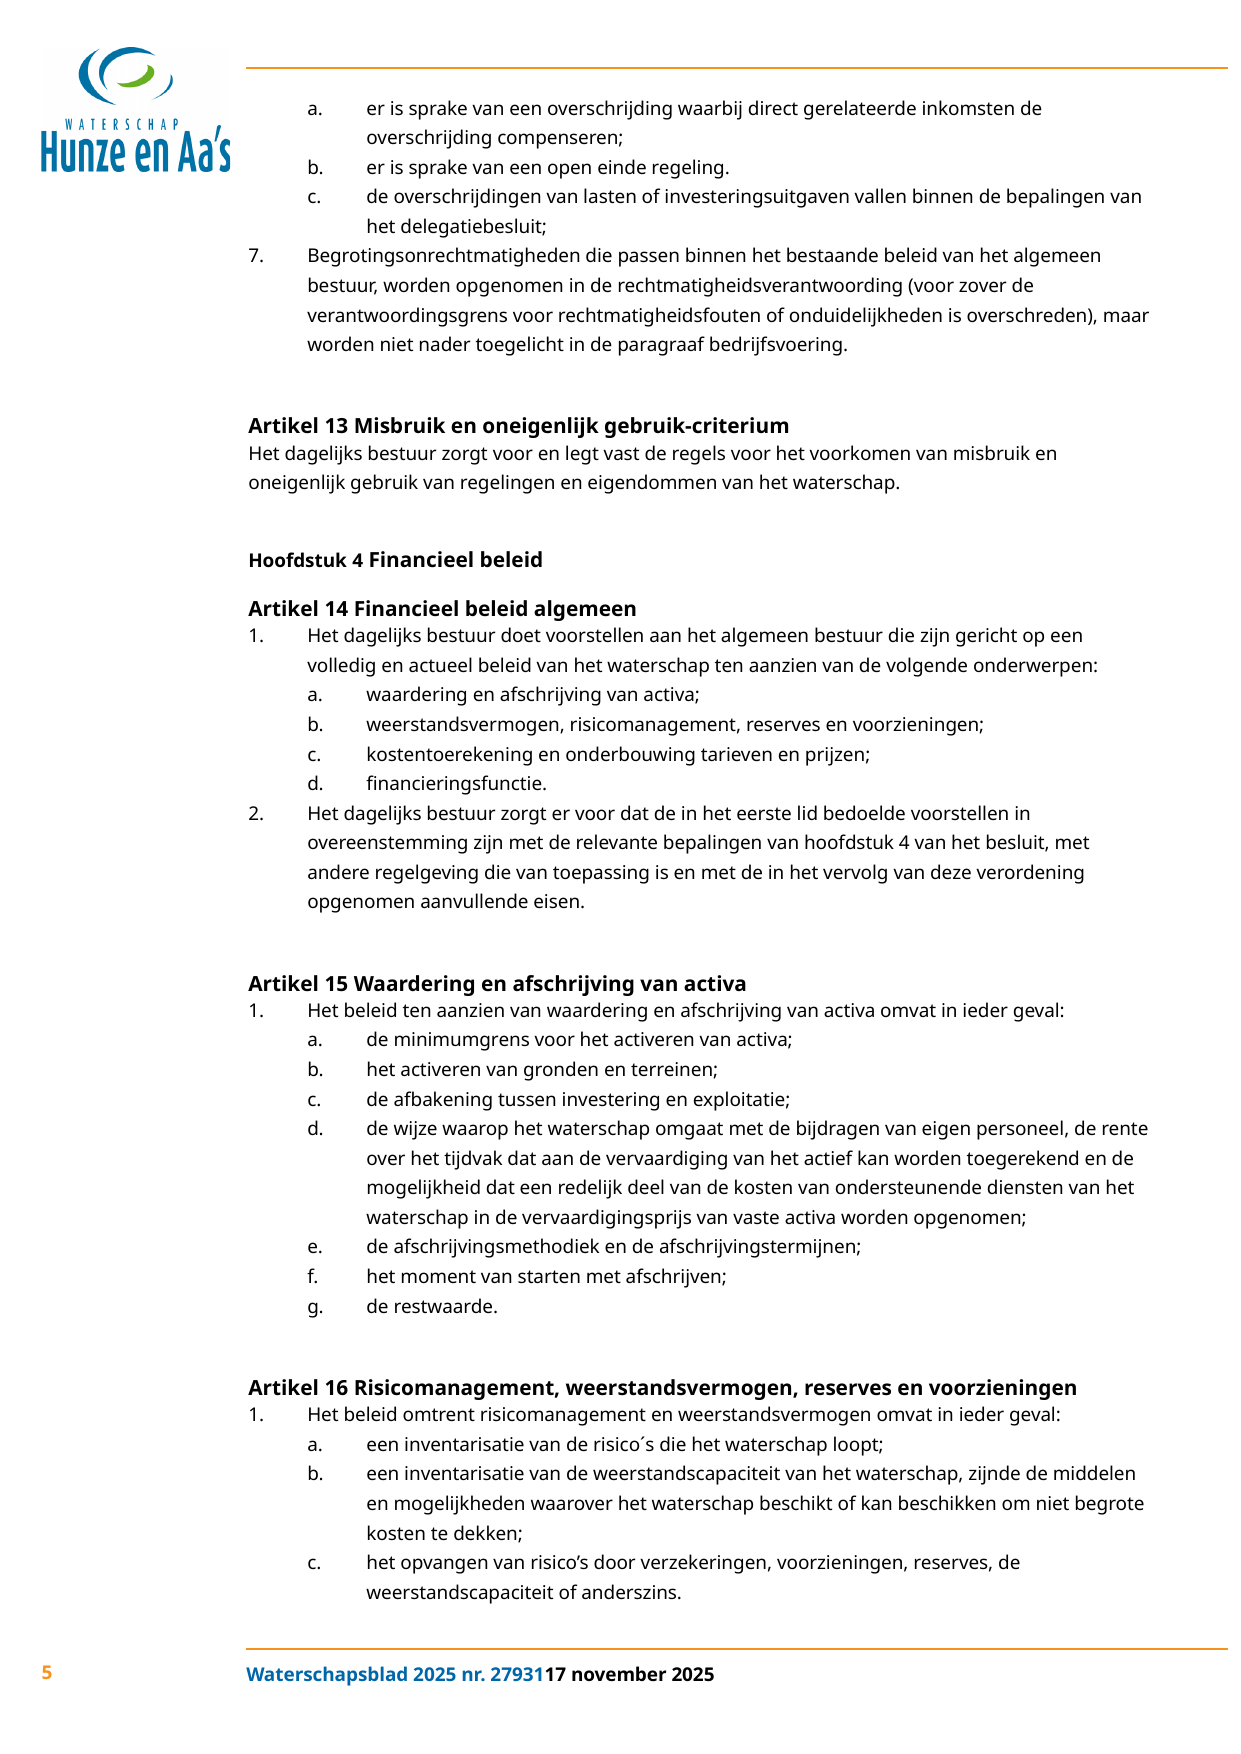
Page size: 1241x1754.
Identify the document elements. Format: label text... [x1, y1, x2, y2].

list kostentoerekening en onderbouwing tarieven en prijzen; [307, 741, 1152, 766]
list Het beleid ten aanzien van waardering en afschrijving van activa omvat in ieder geval: [248, 997, 1152, 1023]
list Begrotingsonrechtmatigheden die passen binnen het bestaande beleid van het algemeen bestuur, worden opgenomen in de rechtmatigheidsverantwoording (voor zover de verantwoordingsgrens voor rechtmatigheidsfouten of onduidelijkheden is overschreden), maar worden niet nader toegelicht in de paragraaf bedrijfsvoering. [248, 243, 1152, 357]
list financieringsfunctie. [307, 770, 1152, 796]
list de minimumgrens voor het activeren van activa; [307, 1027, 1152, 1052]
list het moment van starten met afschrijven; [307, 1263, 1152, 1289]
list de restwaarde. [307, 1293, 1152, 1319]
picture [41, 47, 231, 172]
text Het dagelijks bestuur zorgt voor en legt vast de regels voor het voorkomen van misbruik en oneigenlijk gebruik van regelingen en eigendommen van het waterschap. [248, 440, 1152, 495]
picture [226, 145, 231, 156]
list de afbakening tussen investering en exploitatie; [307, 1086, 1152, 1112]
list de overschrijdingen van lasten of investeringsuitgaven vallen binnen de bepalingen van het delegatiebesluit; [307, 183, 1152, 239]
list er is sprake van een open einde regeling. [307, 154, 1152, 180]
list weerstandsvermogen, risicomanagement, reserves en voorzieningen; [307, 711, 1152, 737]
picture [183, 163, 191, 172]
list het activeren van gronden en terreinen; [307, 1056, 1152, 1082]
list een inventarisatie van de weerstandscapaciteit van het waterschap, zijnde de middelen en mogelijkheden waarover het waterschap beschikt of kan beschikken om niet begrote kosten te dekken; [307, 1461, 1152, 1545]
list het opvangen van risico’s door verzekeringen, voorzieningen, reserves, de weerstandscapaciteit of anderszins. [307, 1549, 1152, 1604]
list de wijze waarop het waterschap omgaat met de bijdragen van eigen personeel, de rente over het tijdvak dat aan de vervaardiging van het actief kan worden toegerekend en de mogelijkheid dat een redelijk deel van de kosten van ondersteunende diensten van het waterschap in de vervaardigingsprijs van vaste activa worden opgenomen; [307, 1115, 1152, 1230]
list Het dagelijks bestuur doet voorstellen aan het algemeen bestuur die zijn gericht op een volledig en actueel beleid van het waterschap ten aanzien van de volgende onderwerpen: [248, 622, 1152, 678]
list waardering en afschrijving van activa; [307, 682, 1152, 707]
text Artikel 16 Risicomanagement, weerstandsvermogen, reserves en voorzieningen [248, 1373, 1152, 1401]
text Hoofdstuk 4 Financieel beleid [248, 545, 1152, 573]
text Artikel 13 Misbruik en oneigenlijk gebruik-criterium [248, 411, 1152, 440]
list er is sprake van een overschrijding waarbij direct gerelateerde inkomsten de overschrijding compenseren; [307, 95, 1152, 150]
text Artikel 14 Financieel beleid algemeen [248, 594, 1152, 622]
list Het beleid omtrent risicomanagement en weerstandsvermogen omvat in ieder geval: [248, 1401, 1152, 1427]
list Het dagelijks bestuur zorgt er voor dat de in het eerste lid bedoelde voorstellen in overeenstemming zijn met de relevante bepalingen van hoofdstuk 4 van het besluit, met andere regelgeving die van toepassing is en met de in het vervolg van deze verordening opgenomen aanvullende eisen. [248, 800, 1152, 914]
list een inventarisatie van de risico´s die het waterschap loopt; [307, 1431, 1152, 1457]
picture [47, 154, 51, 172]
list de afschrijvingsmethodiek en de afschrijvingstermijnen; [307, 1234, 1152, 1259]
text Artikel 15 Waardering en afschrijving van activa [248, 969, 1152, 997]
